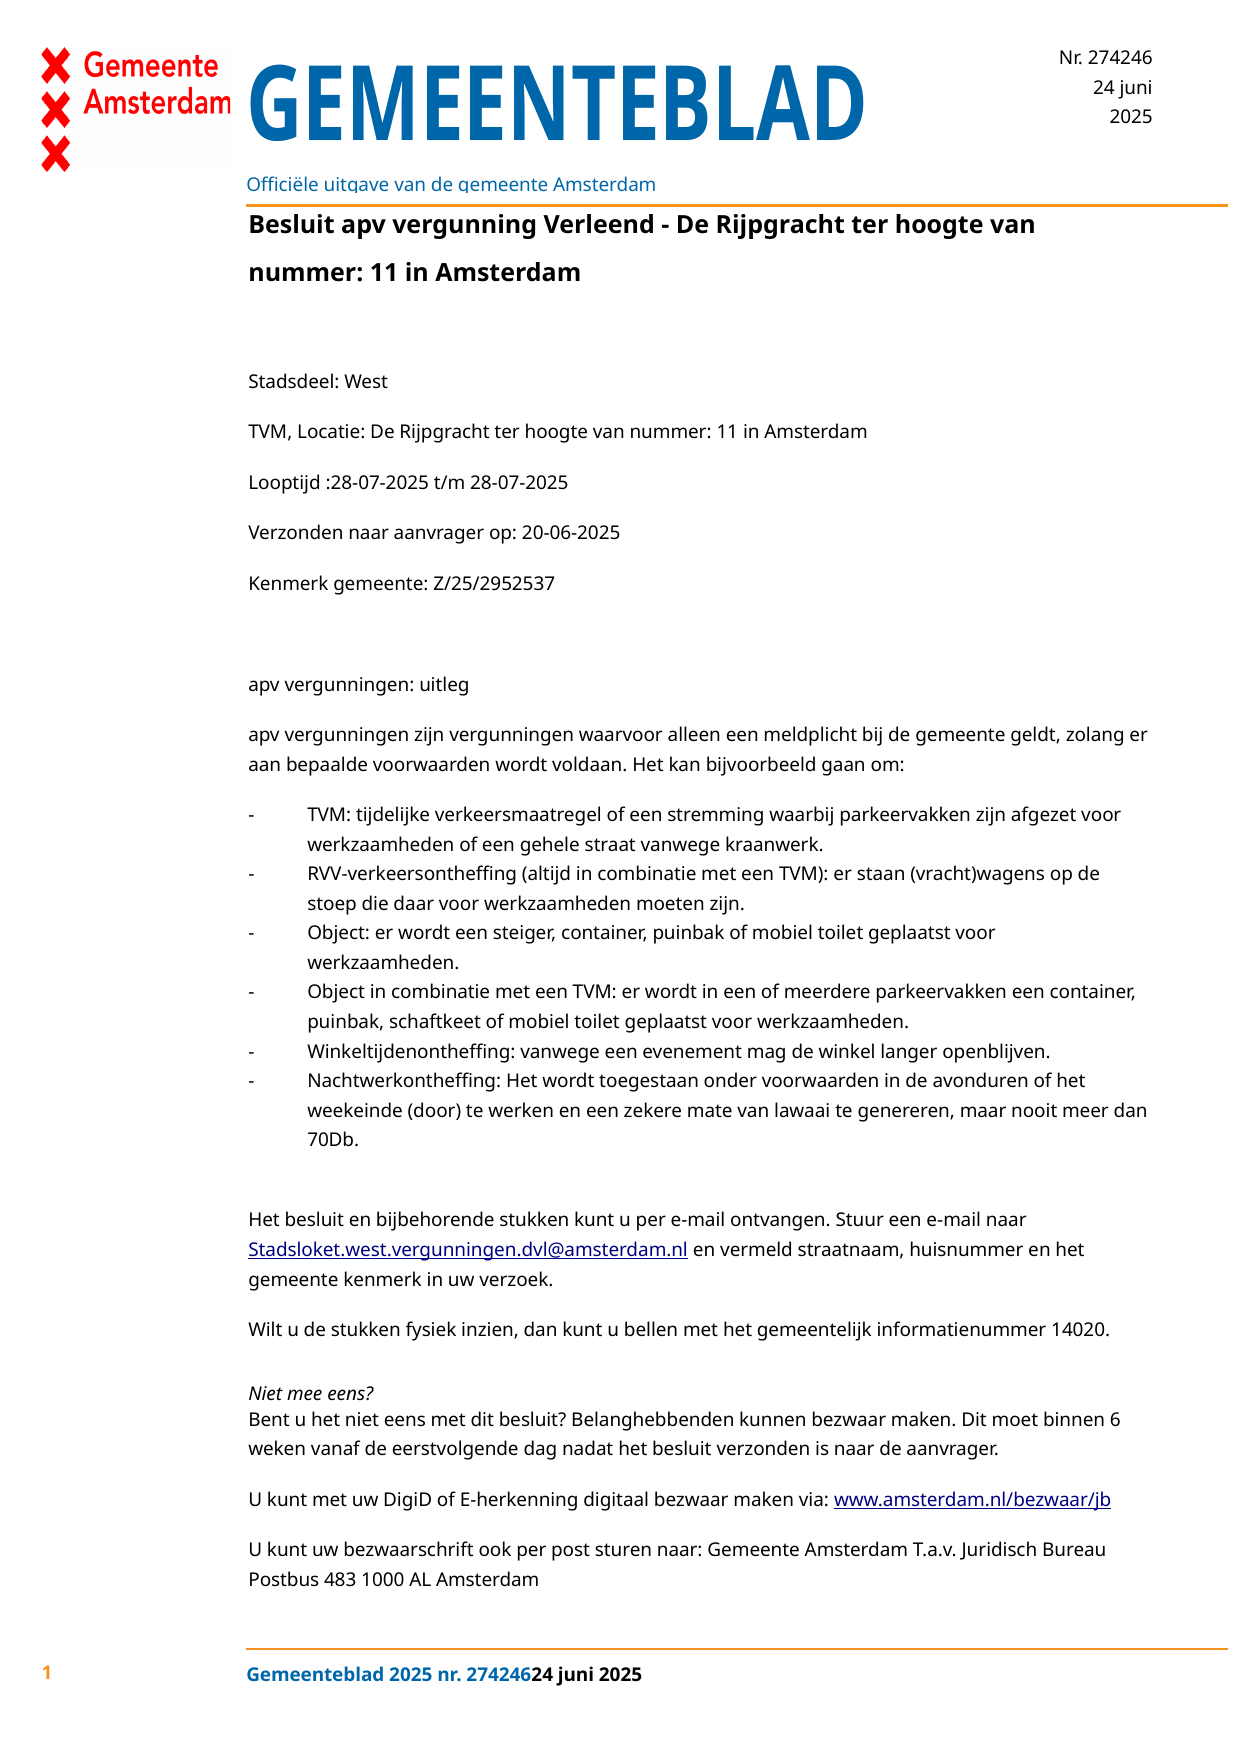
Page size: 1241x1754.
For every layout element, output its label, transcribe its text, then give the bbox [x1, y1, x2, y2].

picture [41, 47, 231, 172]
text Besluit apv vergunning Verleend - De Rijpgracht ter hoogte van nummer: 11 in Amsterdam [248, 207, 1152, 288]
list Object in combinatie met een TVM: er wordt in een of meerdere parkeervakken een container, puinbak, schaftkeet of mobiel toilet geplaatst voor werkzaamheden. [248, 979, 1152, 1034]
text Het besluit en bijbehorende stukken kunt u per e-mail ontvangen. Stuur een e-mail naar Stadsloket.west.vergunningen.dvl@amsterdam.nl en vermeld straatnaam, huisnummer en het gemeente kenmerk in uw verzoek. [248, 1207, 1152, 1292]
text apv vergunningen zijn vergunningen waarvoor alleen een meldplicht bij de gemeente geldt, zolang er aan bepaalde voorwaarden wordt voldaan. Het kan bijvoorbeeld gaan om: [248, 721, 1152, 777]
text Looptijd :28-07-2025 t/m 28-07-2025 [248, 469, 1152, 495]
text Stadsdeel: West [248, 368, 1152, 394]
list Object: er wordt een steiger, container, puinbak of mobiel toilet geplaatst voor werkzaamheden. [248, 919, 1152, 975]
text TVM, Locatie: De Rijpgracht ter hoogte van nummer: 11 in Amsterdam [248, 419, 1152, 444]
text Bent u het niet eens met dit besluit? Belanghebbenden kunnen bezwaar maken. Dit moet binnen 6 weken vanaf de eerstvolgende dag nadat het besluit verzonden is naar de aanvrager. [248, 1406, 1152, 1461]
text U kunt met uw DigiD of E-herkenning digitaal bezwaar maken via: www.amsterdam.nl/bezwaar/jb [248, 1486, 1152, 1512]
text U kunt uw bezwaarschrift ook per post sturen naar: Gemeente Amsterdam T.a.v. Juridisch Bureau Postbus 483 1000 AL Amsterdam [248, 1536, 1152, 1592]
text Kenmerk gemeente: Z/25/2952537 [248, 570, 1152, 596]
text Niet mee eens? [248, 1380, 1152, 1406]
list Nachtwerkontheffing: Het wordt toegestaan onder voorwaarden in de avonduren of het weekeinde (door) te werken en een zekere mate van lawaai te genereren, maar nooit meer dan 70Db. [248, 1067, 1152, 1152]
text Wilt u de stukken fysiek inzien, dan kunt u bellen met het gemeentelijk informatienummer 14020. [248, 1316, 1152, 1342]
text Verzonden naar aanvrager op: 20-06-2025 [248, 519, 1152, 545]
list Winkeltijdenontheffing: vanwege een evenement mag de winkel langer openblijven. [248, 1038, 1152, 1064]
list TVM: tijdelijke verkeersmaatregel of een stremming waarbij parkeervakken zijn afgezet voor werkzaamheden of een gehele straat vanwege kraanwerk. [248, 801, 1152, 857]
text apv vergunningen: uitleg [248, 671, 1152, 697]
list RVV-verkeersontheffing (altijd in combinatie met een TVM): er staan (vracht)wagens op de stoep die daar voor werkzaamheden moeten zijn. [248, 860, 1152, 916]
